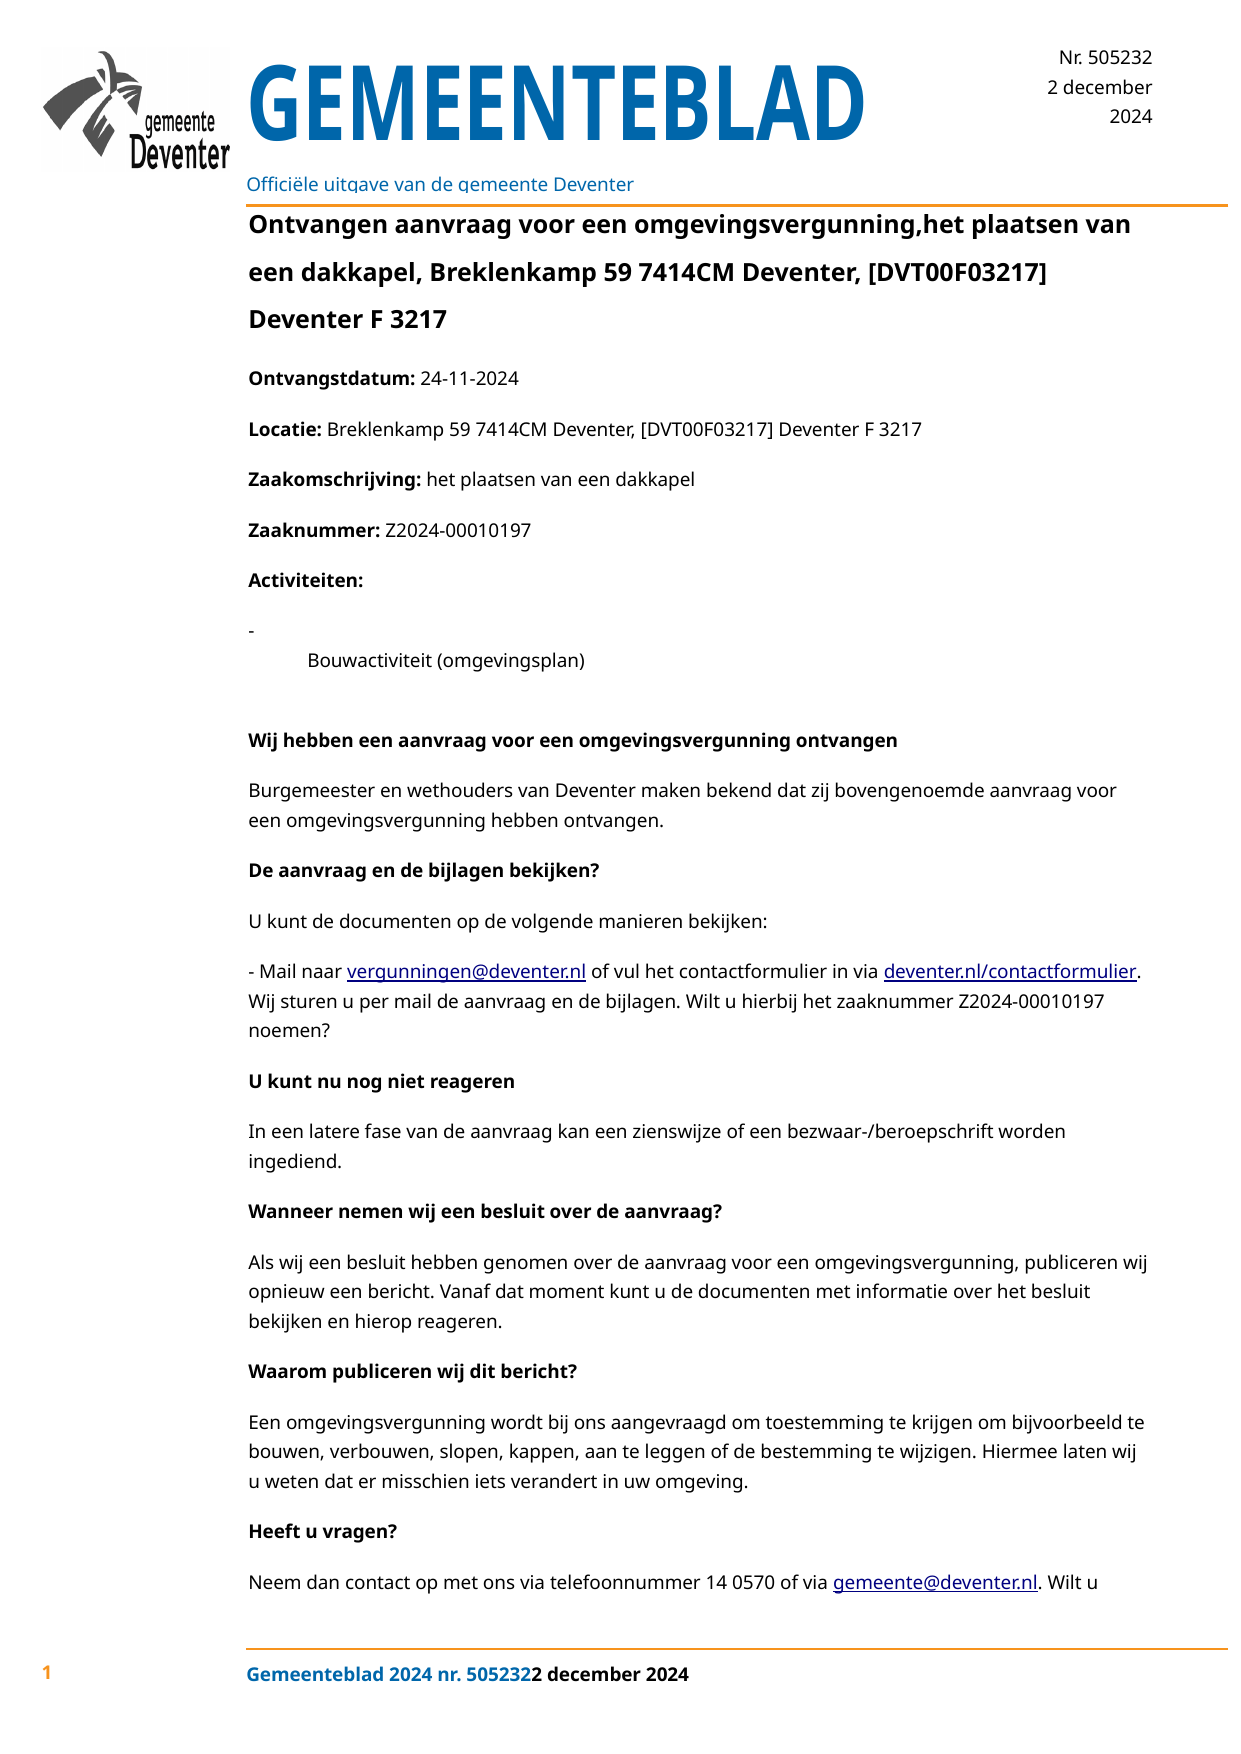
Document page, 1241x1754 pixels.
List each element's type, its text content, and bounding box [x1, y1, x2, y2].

text Ontvangen aanvraag voor een omgevingsvergunning,het plaatsen van een dakkapel, Breklenkamp 59 7414CM Deventer, [DVT00F03217] Deventer F 3217 [248, 207, 1152, 336]
text Locatie: Breklenkamp 59 7414CM Deventer, [DVT00F03217] Deventer F 3217 [248, 416, 1152, 442]
text Wanneer nemen wij een besluit over de aanvraag? [248, 1198, 1152, 1224]
text Wij hebben een aanvraag voor een omgevingsvergunning ontvangen [248, 727, 1152, 753]
text U kunt de documenten op de volgende manieren bekijken: [248, 908, 1152, 934]
text Activiteiten: [248, 567, 1152, 593]
text - Mail naar vergunningen@deventer.nl of vul het contactformulier in via deventer.nl/contactformulier. Wij sturen u per mail de aanvraag en de bijlagen. Wilt u hierbij het zaaknummer Z2024-00010197 noemen? [248, 958, 1152, 1043]
text U kunt nu nog niet reageren [248, 1068, 1152, 1094]
list Bouwactiviteit (omgevingsplan) [248, 647, 1152, 673]
text Zaakomschrijving: het plaatsen van een dakkapel [248, 466, 1152, 492]
picture [41, 47, 231, 172]
text Heeft u vragen? [248, 1518, 1152, 1544]
text Een omgevingsvergunning wordt bij ons aangevraagd om toestemming te krijgen om bijvoorbeeld te bouwen, verbouwen, slopen, kappen, aan te leggen of de bestemming te wijzigen. Hiermee laten wij u weten dat er misschien iets verandert in uw omgeving. [248, 1409, 1152, 1494]
text Ontvangstdatum: 24-11-2024 [248, 366, 1152, 391]
text Burgemeester en wethouders van Deventer maken bekend dat zij bovengenoemde aanvraag voor een omgevingsvergunning hebben ontvangen. [248, 778, 1152, 833]
text Waarom publiceren wij dit bericht? [248, 1358, 1152, 1384]
text De aanvraag en de bijlagen bekijken? [248, 858, 1152, 883]
text In een latere fase van de aanvraag kan een zienswijze of een bezwaar-/beroepschrift worden ingediend. [248, 1118, 1152, 1174]
text Als wij een besluit hebben genomen over de aanvraag voor een omgevingsvergunning, publiceren wij opnieuw een bericht. Vanaf dat moment kunt u de documenten met informatie over het besluit bekijken en hierop reageren. [248, 1249, 1152, 1334]
text Zaaknummer: Z2024-00010197 [248, 517, 1152, 542]
text Neem dan contact op met ons via telefoonnummer 14 0570 of via gemeente@deventer.nl. Wilt u [248, 1569, 1152, 1594]
